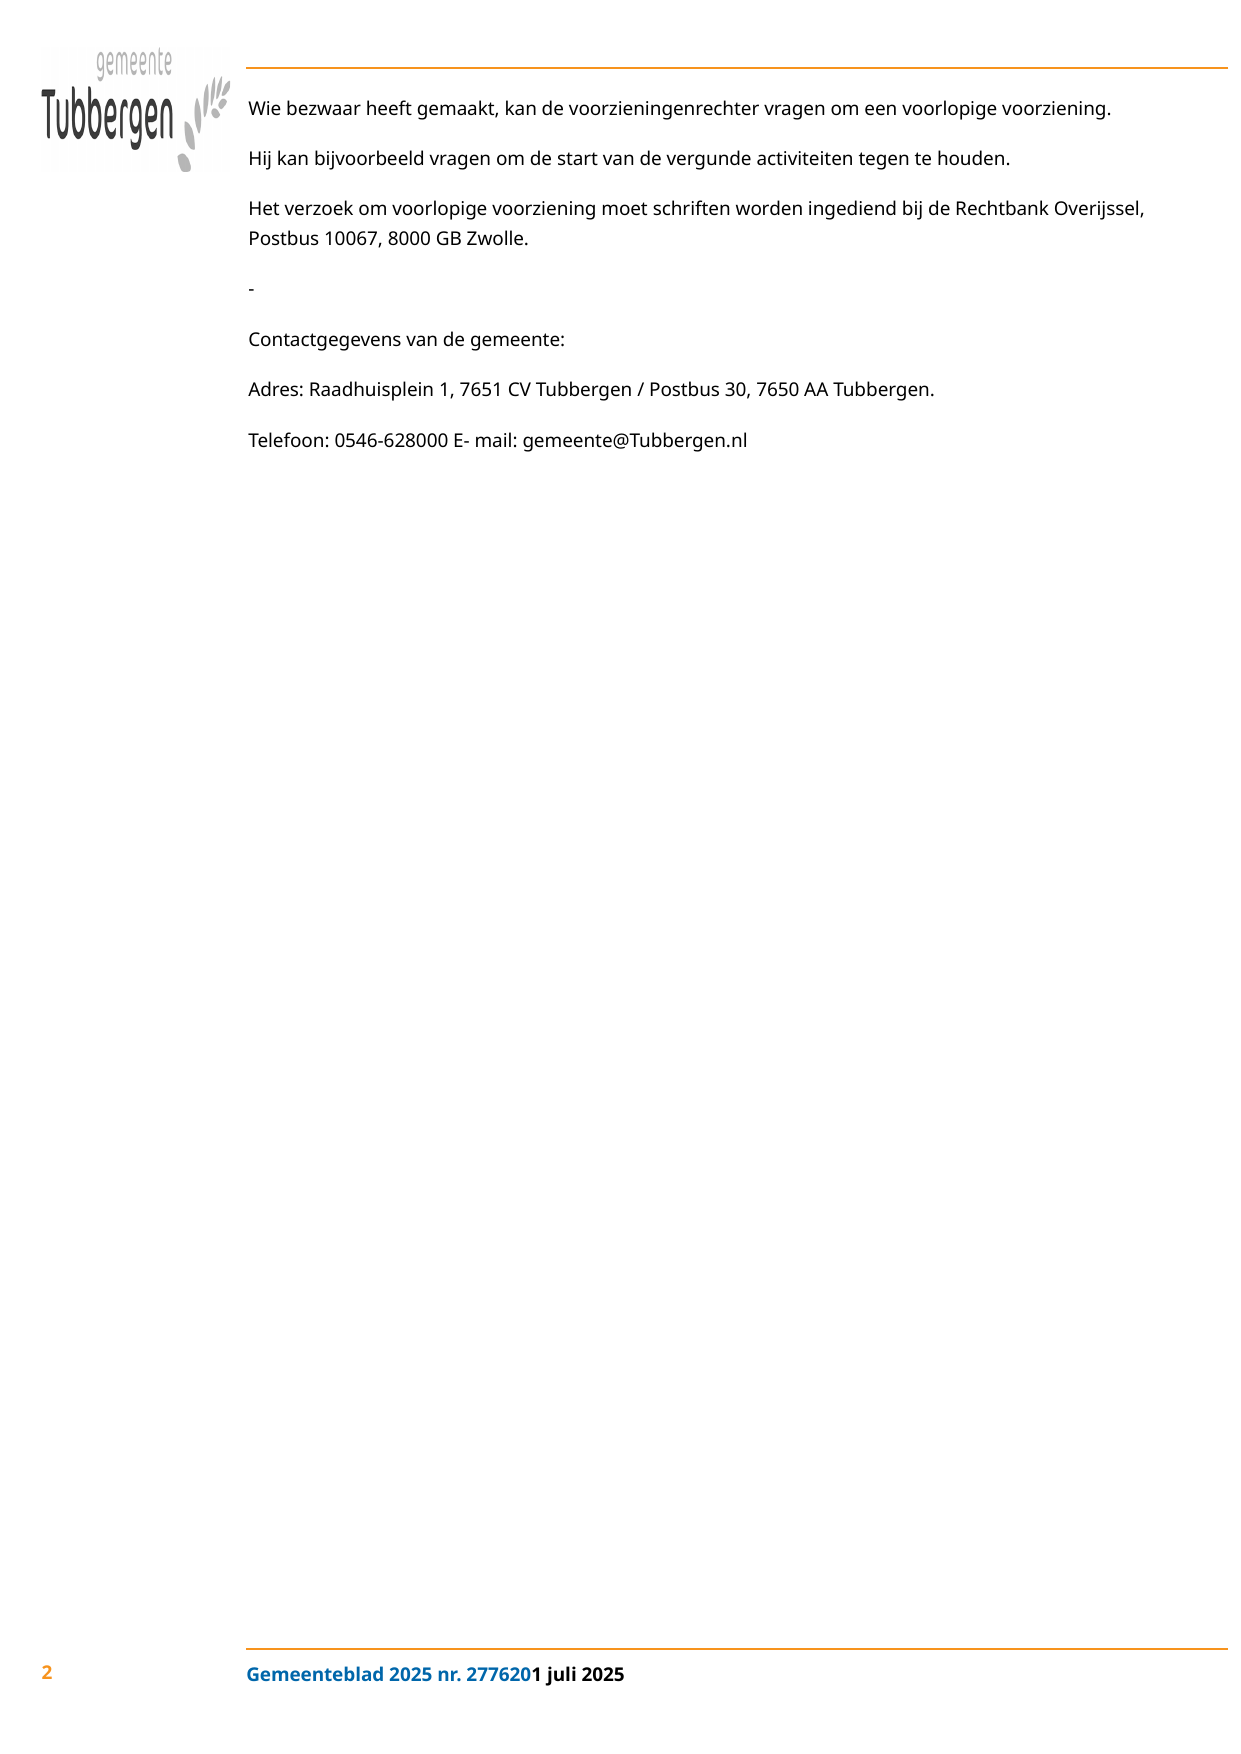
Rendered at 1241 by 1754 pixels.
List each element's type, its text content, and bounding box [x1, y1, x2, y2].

picture [41, 47, 231, 172]
text Hij kan bijvoorbeeld vragen om de start van de vergunde activiteiten tegen te houden. [248, 145, 1152, 171]
text Telefoon: 0546-628000 E- mail: gemeente@Tubbergen.nl [248, 427, 1152, 453]
text Wie bezwaar heeft gemaakt, kan de voorzieningenrechter vragen om een voorlopige voorziening. [248, 95, 1152, 121]
text Contactgegevens van de gemeente: [248, 326, 1152, 352]
text Adres: Raadhuisplein 1, 7651 CV Tubbergen / Postbus 30, 7650 AA Tubbergen. [248, 376, 1152, 402]
text - [248, 276, 1152, 301]
text Het verzoek om voorlopige voorziening moet schriften worden ingediend bij de Rechtbank Overijssel, Postbus 10067, 8000 GB Zwolle. [248, 196, 1152, 251]
